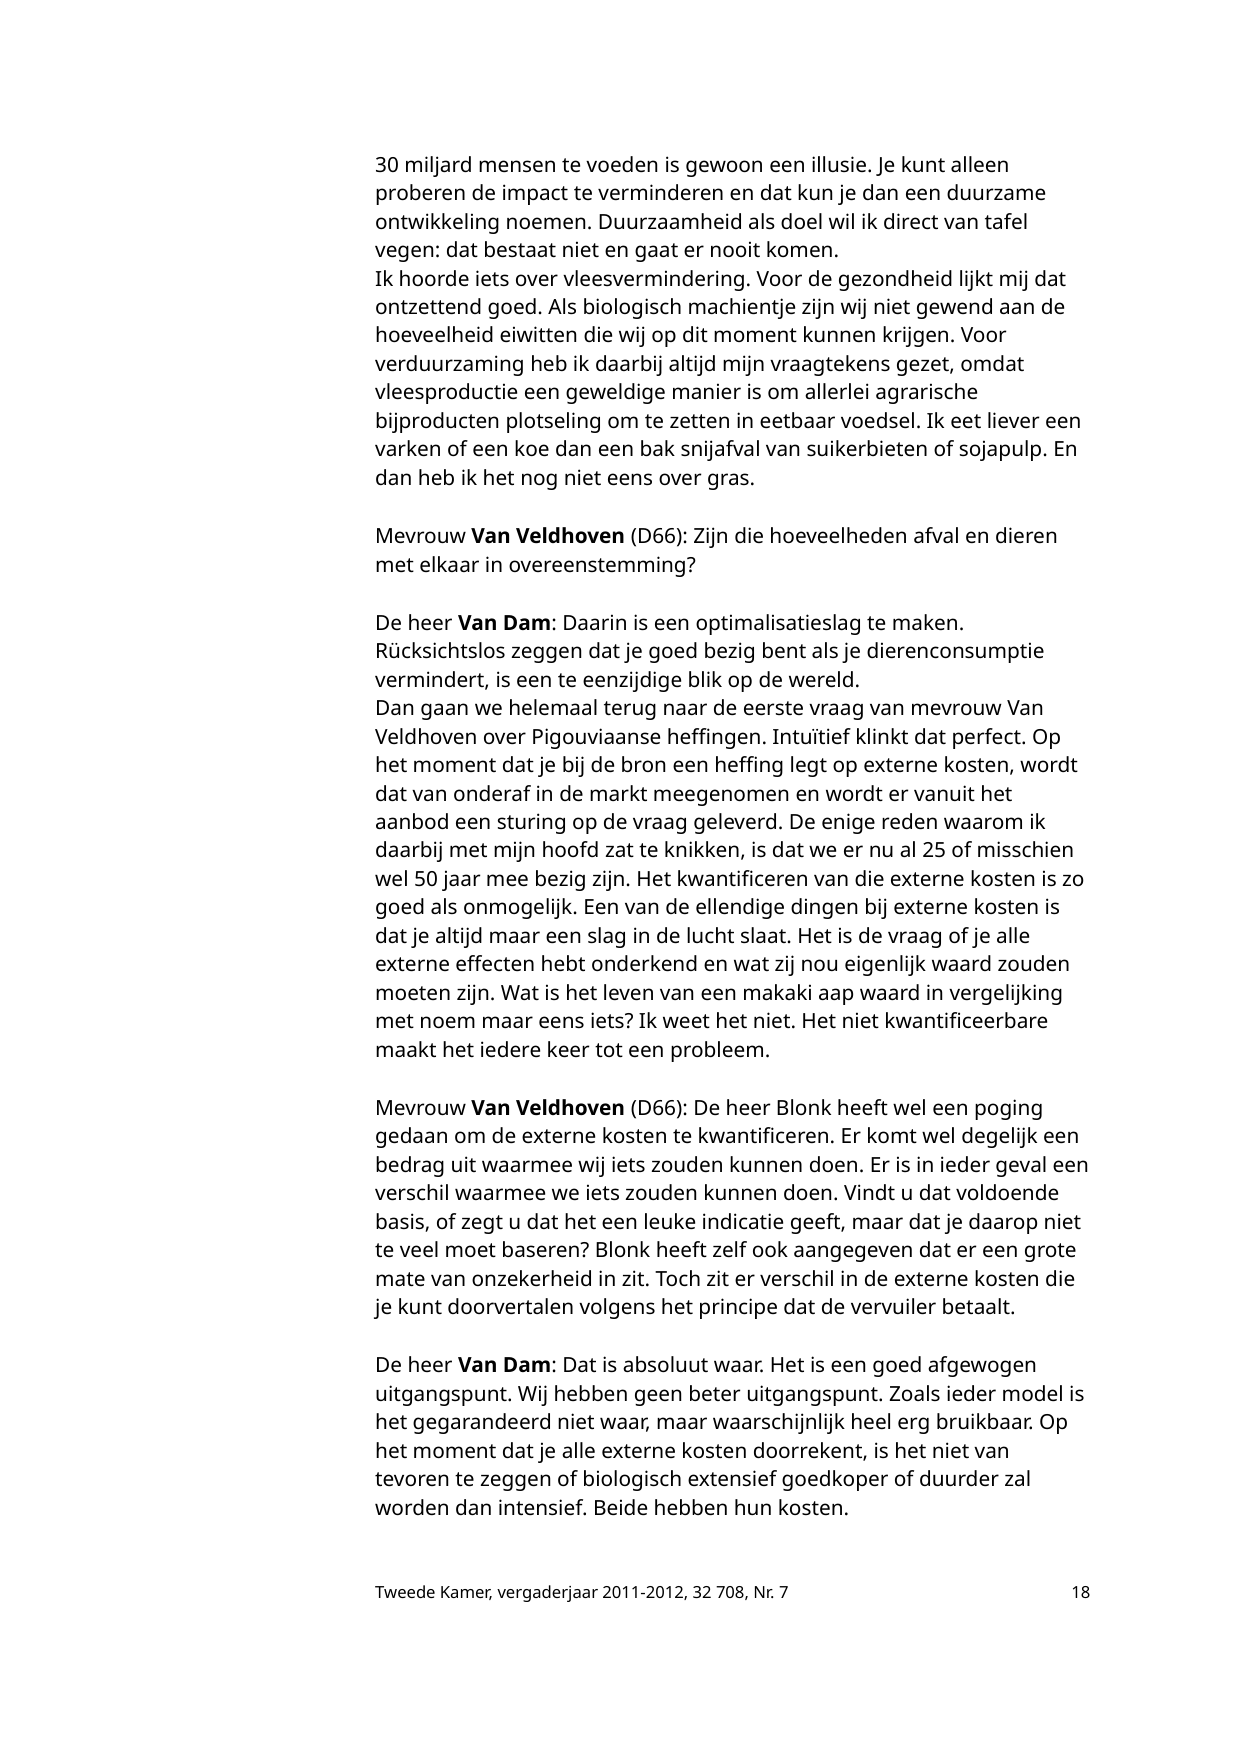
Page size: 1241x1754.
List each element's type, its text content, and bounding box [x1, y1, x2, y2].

text Mevrouw Van Veldhoven (D66): Zijn die hoeveelheden afval en dieren met elkaar in overeenstemming? [375, 521, 1090, 578]
text 30 miljard mensen te voeden is gewoon een illusie. Je kunt alleen proberen de impact te verminderen en dat kun je dan een duurzame ontwikkeling noemen. Duurzaamheid als doel wil ik direct van tafel vegen: dat bestaat niet en gaat er nooit komen. [375, 150, 1090, 264]
text Dan gaan we helemaal terug naar de eerste vraag van mevrouw Van Veldhoven over Pigouviaanse heffingen. Intuïtief klinkt dat perfect. Op het moment dat je bij de bron een heffing legt op externe kosten, wordt dat van onderaf in de markt meegenomen en wordt er vanuit het aanbod een sturing op de vraag geleverd. De enige reden waarom ik daarbij met mijn hoofd zat te knikken, is dat we er nu al 25 of misschien wel 50 jaar mee bezig zijn. Het kwantificeren van die externe kosten is zo goed als onmogelijk. Een van de ellendige dingen bij externe kosten is dat je altijd maar een slag in de lucht slaat. Het is de vraag of je alle externe effecten hebt onderkend en wat zij nou eigenlijk waard zouden moeten zijn. Wat is het leven van een makaki aap waard in vergelijking met noem maar eens iets? Ik weet het niet. Het niet kwantificeerbare maakt het iedere keer tot een probleem. [375, 693, 1090, 1063]
text Ik hoorde iets over vleesvermindering. Voor de gezondheid lijkt mij dat ontzettend goed. Als biologisch machientje zijn wij niet gewend aan de hoeveelheid eiwitten die wij op dit moment kunnen krijgen. Voor verduurzaming heb ik daarbij altijd mijn vraagtekens gezet, omdat vleesproductie een geweldige manier is om allerlei agrarische bijproducten plotseling om te zetten in eetbaar voedsel. Ik eet liever een varken of een koe dan een bak snijafval van suikerbieten of sojapulp. En dan heb ik het nog niet eens over gras. [375, 264, 1090, 491]
text Mevrouw Van Veldhoven (D66): De heer Blonk heeft wel een poging gedaan om de externe kosten te kwantificeren. Er komt wel degelijk een bedrag uit waarmee wij iets zouden kunnen doen. Er is in ieder geval een verschil waarmee we iets zouden kunnen doen. Vindt u dat voldoende basis, of zegt u dat het een leuke indicatie geeft, maar dat je daarop niet te veel moet baseren? Blonk heeft zelf ook aangegeven dat er een grote mate van onzekerheid in zit. Toch zit er verschil in de externe kosten die je kunt doorvertalen volgens het principe dat de vervuiler betaalt. [375, 1093, 1090, 1321]
text De heer Van Dam: Dat is absoluut waar. Het is een goed afgewogen uitgangspunt. Wij hebben geen beter uitgangspunt. Zoals ieder model is het gegarandeerd niet waar, maar waarschijnlijk heel erg bruikbaar. Op het moment dat je alle externe kosten doorrekent, is het niet van tevoren te zeggen of biologisch extensief goedkoper of duurder zal worden dan intensief. Beide hebben hun kosten. [375, 1351, 1090, 1521]
text De heer Van Dam: Daarin is een optimalisatieslag te maken. Rücksichtslos zeggen dat je goed bezig bent als je dierenconsumptie vermindert, is een te eenzijdige blik op de wereld. [375, 608, 1090, 693]
